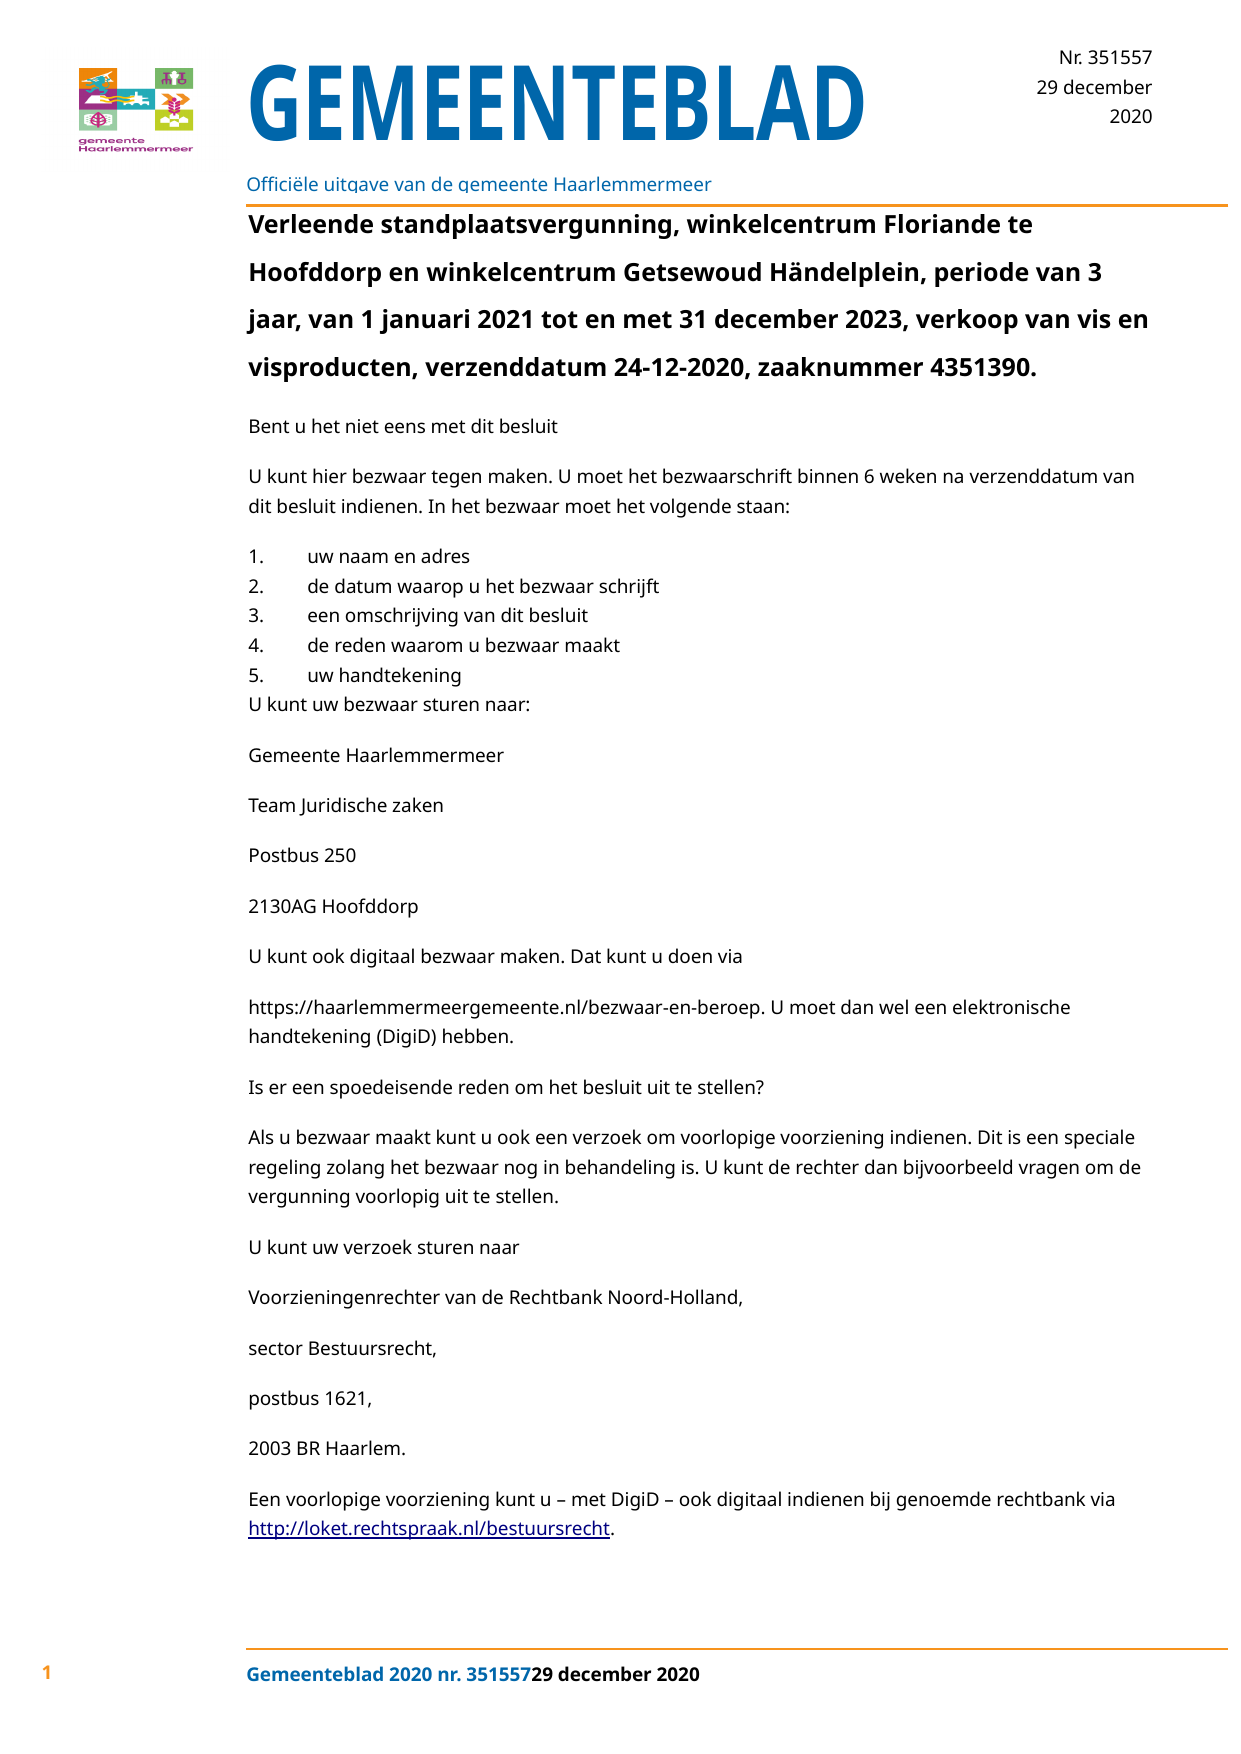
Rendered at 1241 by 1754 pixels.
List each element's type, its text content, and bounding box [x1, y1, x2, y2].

text U kunt hier bezwaar tegen maken. U moet het bezwaarschrift binnen 6 weken na verzenddatum van dit besluit indienen. In het bezwaar moet het volgende staan: [248, 463, 1152, 519]
text 2003 BR Haarlem. [248, 1436, 1152, 1461]
text Gemeente Haarlemmermeer [248, 742, 1152, 768]
text U kunt ook digitaal bezwaar maken. Dat kunt u doen via [248, 943, 1152, 969]
text Voorzieningenrechter van de Rechtbank Noord-Holland, [248, 1284, 1152, 1310]
text Team Juridische zaken [248, 792, 1152, 818]
text https://haarlemmermeergemeente.nl/bezwaar-en-beroep. U moet dan wel een elektronische handtekening (DigiD) hebben. [248, 994, 1152, 1049]
text Verleende standplaatsvergunning, winkelcentrum Floriande te Hoofddorp en winkelcentrum Getsewoud Händelplein, periode van 3 jaar, van 1 januari 2021 tot en met 31 december 2023, verkoop van vis en visproducten, verzenddatum 24-12-2020, zaaknummer 4351390. [248, 207, 1152, 384]
text U kunt uw bezwaar sturen naar: [248, 691, 1152, 717]
picture [41, 47, 231, 172]
text postbus 1621, [248, 1385, 1152, 1411]
list de reden waarom u bezwaar maakt [248, 632, 1152, 658]
text Bent u het niet eens met dit besluit [248, 413, 1152, 439]
text Een voorlopige voorziening kunt u – met DigiD – ook digitaal indienen bij genoemde rechtbank via http://loket.rechtspraak.nl/bestuursrecht. [248, 1486, 1152, 1541]
text Postbus 250 [248, 843, 1152, 868]
text 2130AG Hoofddorp [248, 893, 1152, 919]
text U kunt uw verzoek sturen naar [248, 1234, 1152, 1260]
text Als u bezwaar maakt kunt u ook een verzoek om voorlopige voorziening indienen. Dit is een speciale regeling zolang het bezwaar nog in behandeling is. U kunt de rechter dan bijvoorbeeld vragen om de vergunning voorlopig uit te stellen. [248, 1124, 1152, 1209]
list de datum waarop u het bezwaar schrijft [248, 573, 1152, 599]
text sector Bestuursrecht, [248, 1335, 1152, 1361]
list een omschrijving van dit besluit [248, 603, 1152, 628]
list uw naam en adres [248, 543, 1152, 569]
text Is er een spoedeisende reden om het besluit uit te stellen? [248, 1074, 1152, 1100]
list uw handtekening [248, 662, 1152, 688]
